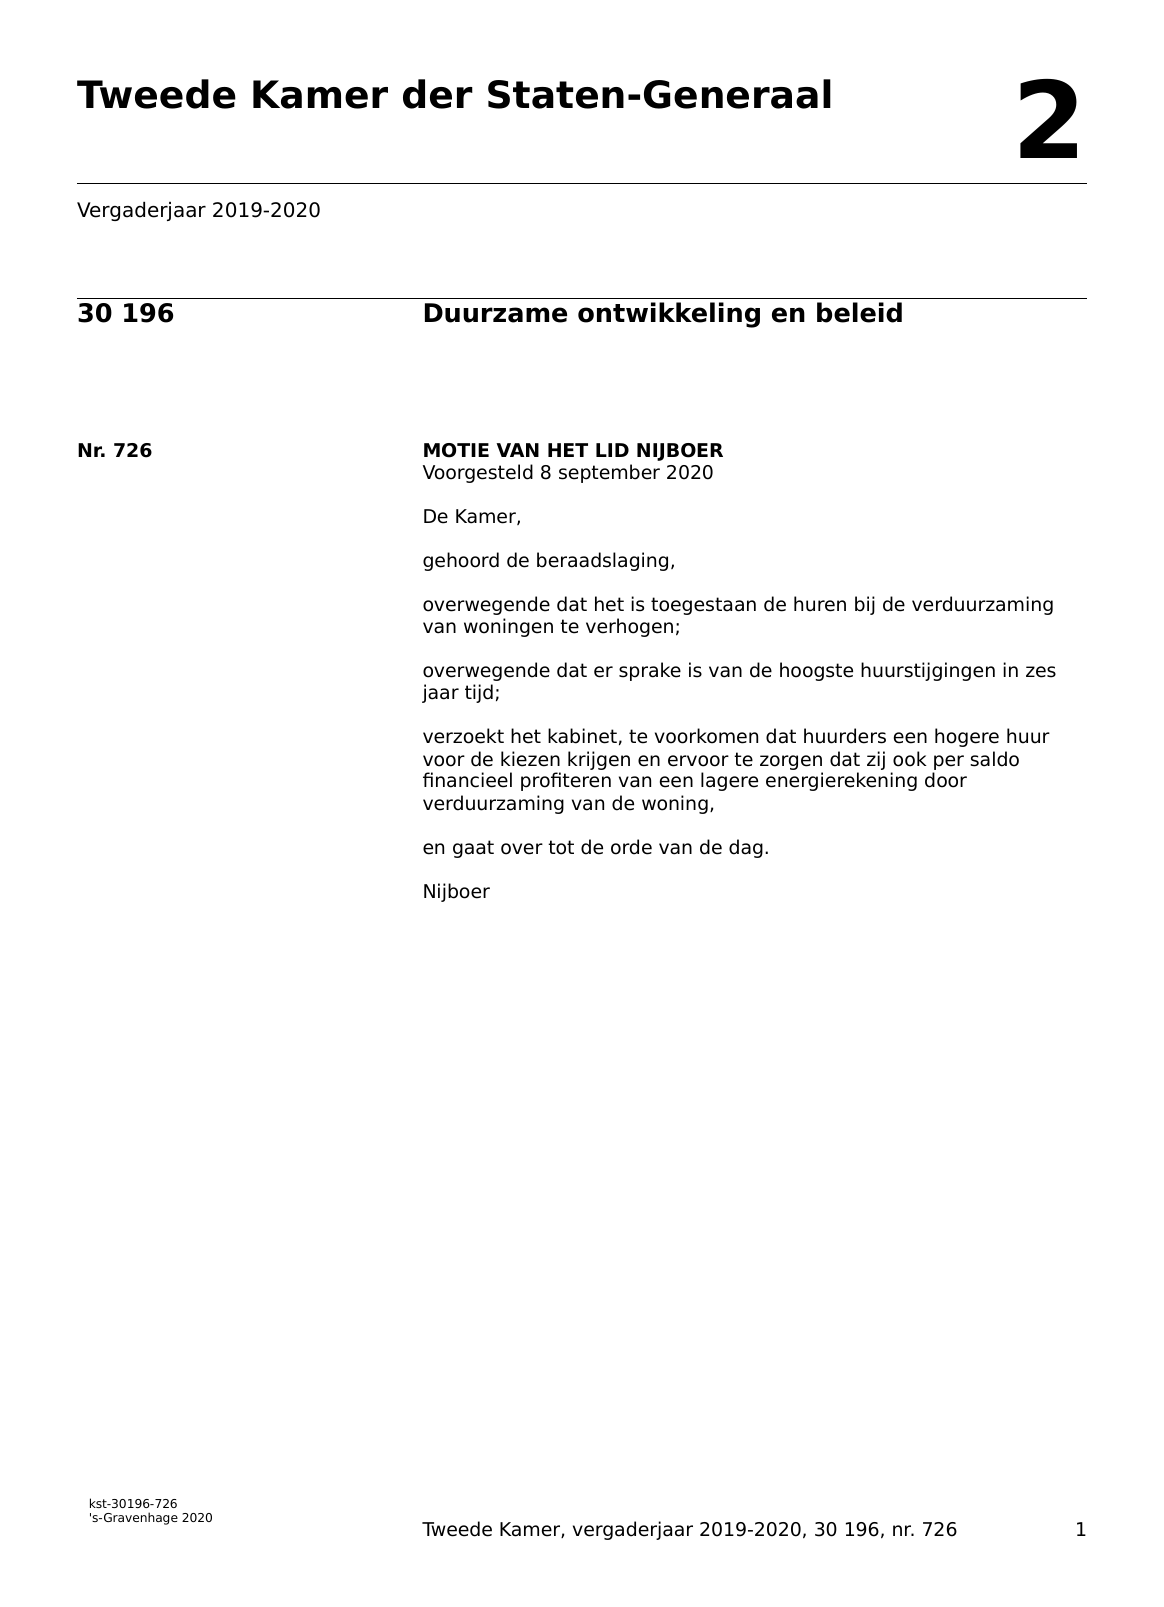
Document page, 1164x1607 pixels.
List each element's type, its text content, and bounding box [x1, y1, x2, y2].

text verzoekt het kabinet, te voorkomen dat huurders een hogere huur voor de kiezen krijgen en ervoor te zorgen dat zij ook per saldo financieel profiteren van een lagere energierekening door verduurzaming van de woning, [422, 726, 1087, 814]
text overwegende dat er sprake is van de hoogste huurstijgingen in zes jaar tijd; [422, 660, 1087, 704]
table_header 2 [886, 59, 1087, 183]
table_header Tweede Kamer der Staten-Generaal [77, 59, 886, 183]
text en gaat over tot de orde van de dag. [422, 837, 1087, 858]
text Nijboer [422, 881, 1087, 903]
text gehoord de beraadslaging, [422, 550, 1087, 572]
text De Kamer, [422, 506, 1087, 528]
table_cell Vergaderjaar 2019-2020 [77, 184, 1087, 298]
text 's-Gravenhage 2020 [88, 1511, 323, 1525]
subtitle 30 196 Duurzame ontwikkeling en beleid [77, 299, 1087, 329]
text Voorgesteld 8 september 2020 [422, 462, 1087, 484]
text overwegende dat het is toegestaan de huren bij de verduurzaming van woningen te verhogen; [422, 594, 1087, 638]
subtitle Nr. 726 MOTIE VAN HET LID NIJBOER [77, 440, 1087, 462]
text kst-30196-726 [88, 1497, 323, 1511]
